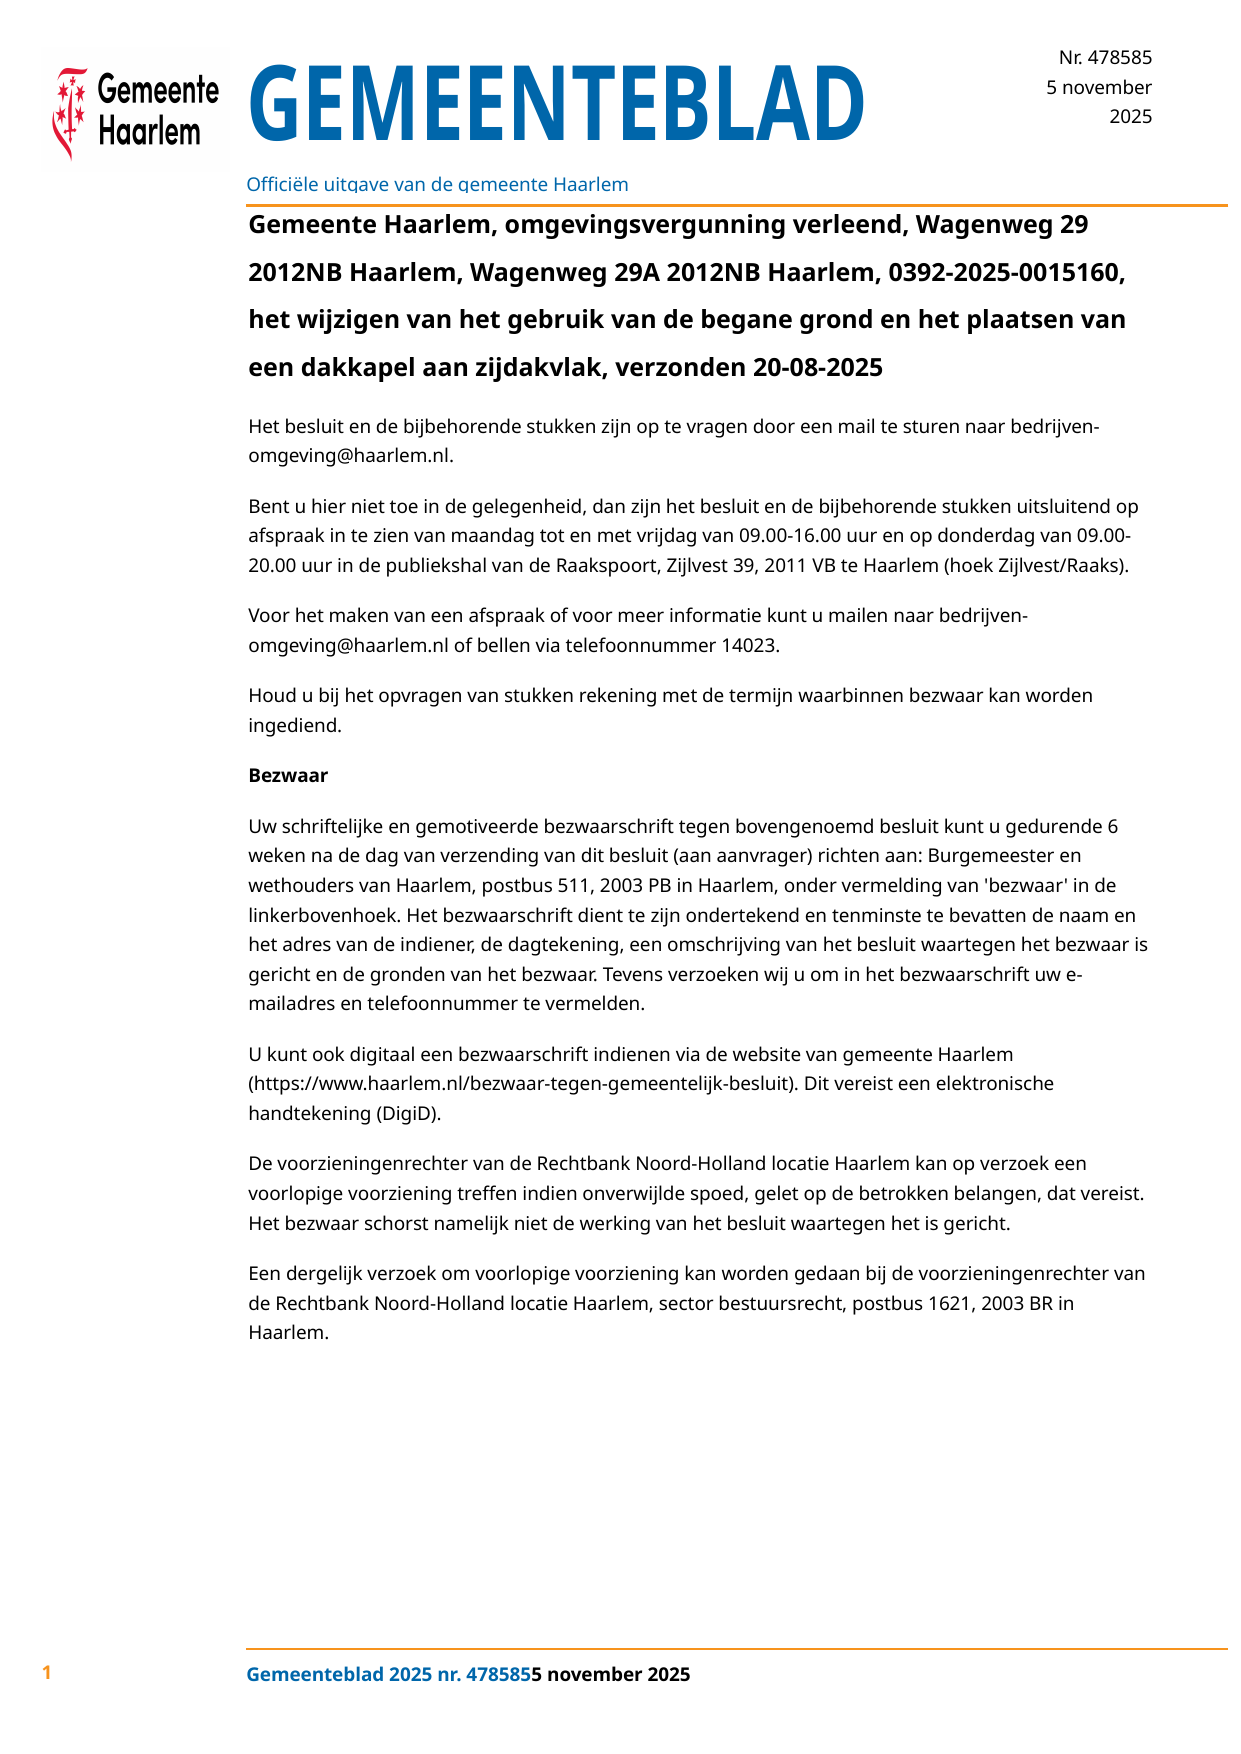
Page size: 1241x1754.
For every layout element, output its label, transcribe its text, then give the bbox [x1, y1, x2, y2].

text Een dergelijk verzoek om voorlopige voorziening kan worden gedaan bij de voorzieningenrechter van de Rechtbank Noord-Holland locatie Haarlem, sector bestuursrecht, postbus 1621, 2003 BR in Haarlem. [248, 1260, 1152, 1345]
text Bent u hier niet toe in de gelegenheid, dan zijn het besluit en de bijbehorende stukken uitsluitend op afspraak in te zien van maandag tot en met vrijdag van 09.00-16.00 uur en op donderdag van 09.00-20.00 uur in de publiekshal van de Raakspoort, Zijlvest 39, 2011 VB te Haarlem (hoek Zijlvest/Raaks). [248, 493, 1152, 578]
picture [41, 47, 231, 172]
text Uw schriftelijke en gemotiveerde bezwaarschrift tegen bovengenoemd besluit kunt u gedurende 6 weken na de dag van verzending van dit besluit (aan aanvrager) richten aan: Burgemeester en wethouders van Haarlem, postbus 511, 2003 PB in Haarlem, onder vermelding van 'bezwaar' in de linkerbovenhoek. Het bezwaarschrift dient te zijn ondertekend en tenminste te bevatten de naam en het adres van de indiener, de dagtekening, een omschrijving van het besluit waartegen het bezwaar is gericht en de gronden van het bezwaar. Tevens verzoeken wij u om in het bezwaarschrift uw e-mailadres en telefoonnummer te vermelden. [248, 813, 1152, 1016]
text Het besluit en de bijbehorende stukken zijn op te vragen door een mail te sturen naar bedrijven-omgeving@haarlem.nl. [248, 413, 1152, 468]
text De voorzieningenrechter van de Rechtbank Noord-Holland locatie Haarlem kan op verzoek een voorlopige voorziening treffen indien onverwijlde spoed, gelet op de betrokken belangen, dat vereist. Het bezwaar schorst namelijk niet de werking van het besluit waartegen het is gericht. [248, 1151, 1152, 1236]
text Gemeente Haarlem, omgevingsvergunning verleend, Wagenweg 29 2012NB Haarlem, Wagenweg 29A 2012NB Haarlem, 0392-2025-0015160, het wijzigen van het gebruik van de begane grond en het plaatsen van een dakkapel aan zijdakvlak, verzonden 20-08-2025 [248, 207, 1152, 384]
text Bezwaar [248, 763, 1152, 788]
text U kunt ook digitaal een bezwaarschrift indienen via de website van gemeente Haarlem (https://www.haarlem.nl/bezwaar-tegen-gemeentelijk-besluit). Dit vereist een elektronische handtekening (DigiD). [248, 1041, 1152, 1126]
text Houd u bij het opvragen van stukken rekening met de termijn waarbinnen bezwaar kan worden ingediend. [248, 683, 1152, 738]
text Voor het maken van een afspraak of voor meer informatie kunt u mailen naar bedrijven-omgeving@haarlem.nl of bellen via telefoonnummer 14023. [248, 603, 1152, 658]
